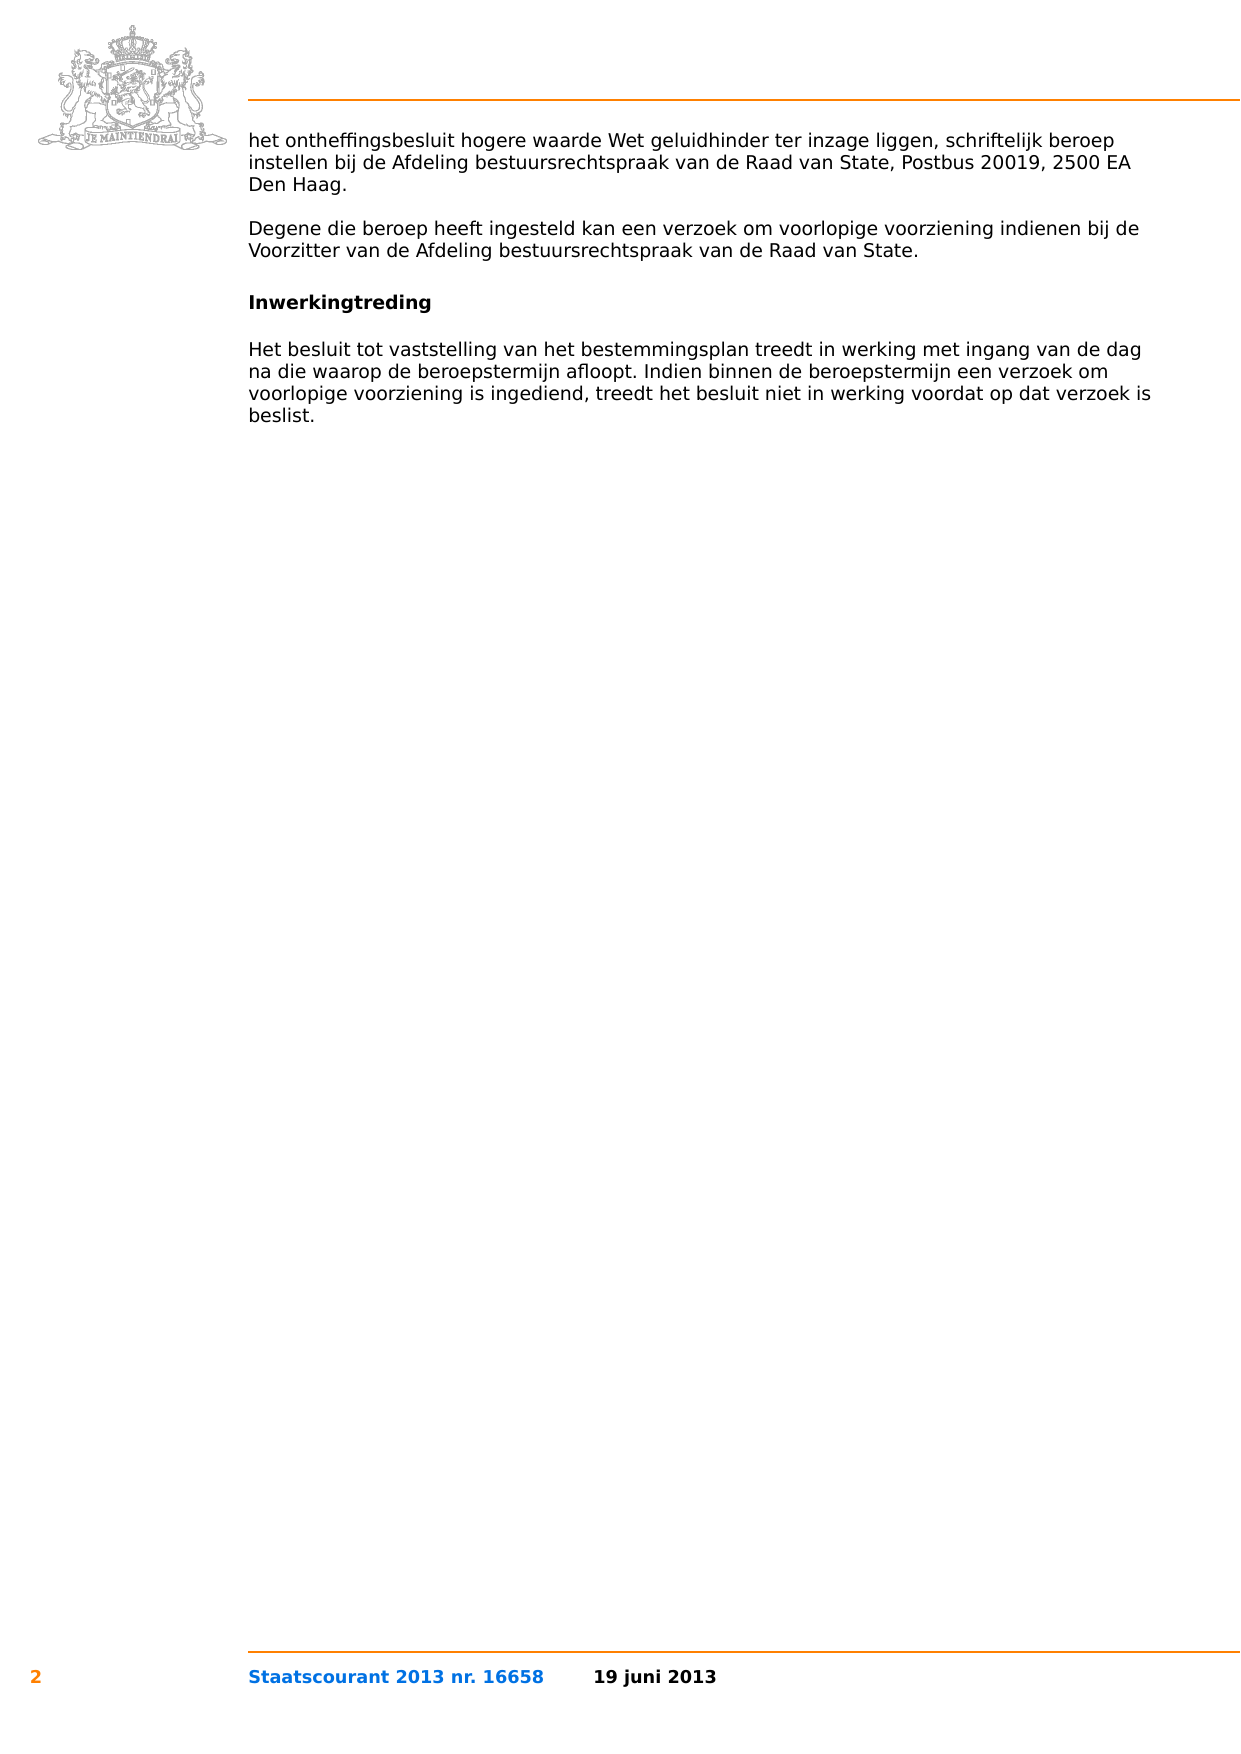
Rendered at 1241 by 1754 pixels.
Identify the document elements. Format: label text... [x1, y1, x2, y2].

text Het besluit tot vaststelling van het bestemmingsplan treedt in werking met ingang van de dag na die waarop de beroepstermijn afloopt. Indien binnen de beroepstermijn een verzoek om voorlopige voorziening is ingediend, treedt het besluit niet in werking voordat op dat verzoek is beslist. [248, 339, 1163, 427]
text het ontheffingsbesluit hogere waarde Wet geluidhinder ter inzage liggen, schriftelijk beroep instellen bij de Afdeling bestuursrechtspraak van de Raad van State, Postbus 20019, 2500 EA Den Haag. [248, 130, 1163, 196]
picture [38, 25, 227, 150]
subtitle Inwerkingtreding [248, 292, 1163, 314]
text Degene die beroep heeft ingesteld kan een verzoek om voorlopige voorziening indienen bij de Voorzitter van de Afdeling bestuursrechtspraak van de Raad van State. [248, 218, 1163, 262]
